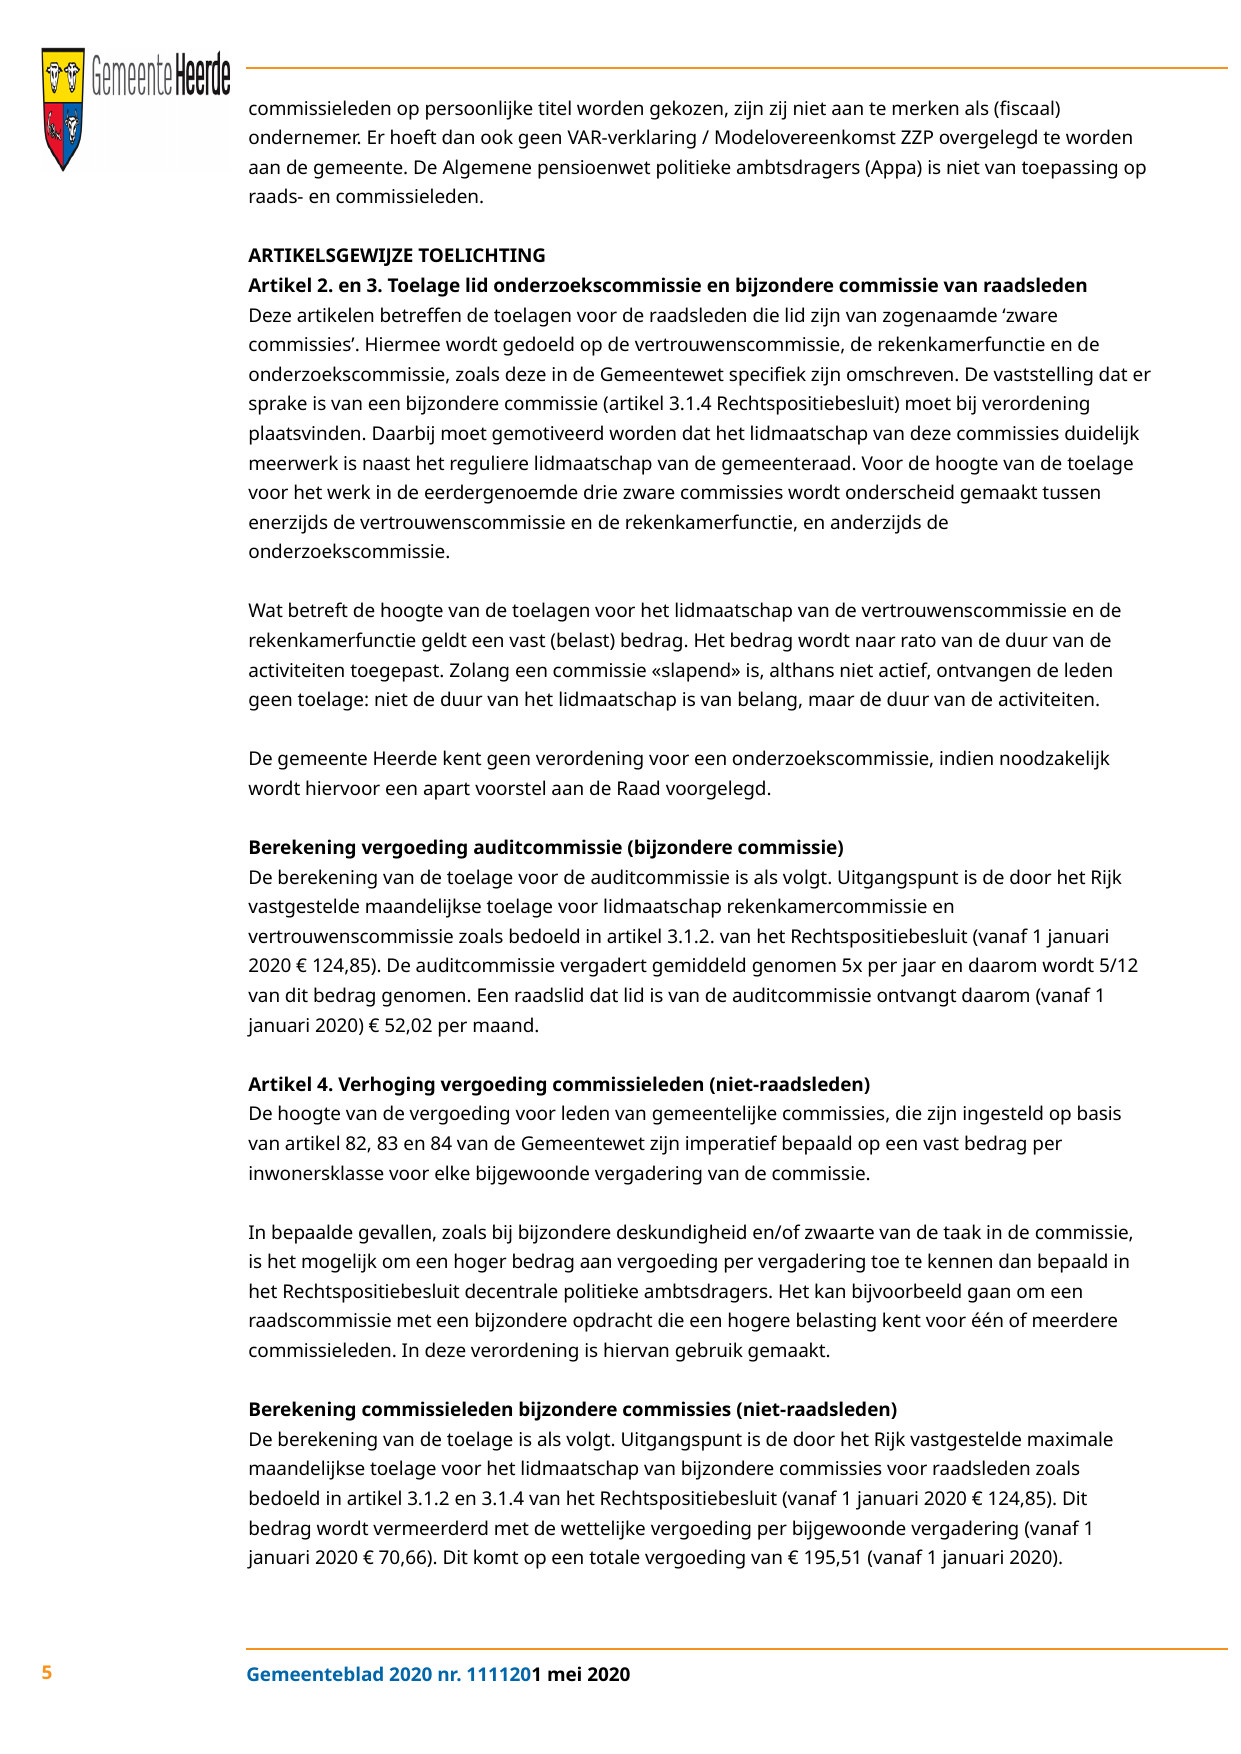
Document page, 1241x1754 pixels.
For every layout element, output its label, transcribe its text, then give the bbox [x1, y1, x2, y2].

text De gemeente Heerde kent geen verordening voor een onderzoekscommissie, indien noodzakelijk wordt hiervoor een apart voorstel aan de Raad voorgelegd. [248, 746, 1152, 801]
text Artikel 4. Verhoging vergoeding commissieleden (niet-raadsleden) [248, 1071, 1152, 1097]
text De berekening van de toelage is als volgt. Uitgangspunt is de door het Rijk vastgestelde maximale maandelijkse toelage voor het lidmaatschap van bijzondere commissies voor raadsleden zoals bedoeld in artikel 3.1.2 en 3.1.4 van het Rechtspositiebesluit (vanaf 1 januari 2020 € 124,85). Dit bedrag wordt vermeerderd met de wettelijke vergoeding per bijgewoonde vergadering (vanaf 1 januari 2020 € 70,66). Dit komt op een totale vergoeding van € 195,51 (vanaf 1 januari 2020). [248, 1426, 1152, 1570]
text Wat betreft de hoogte van de toelagen voor het lidmaatschap van de vertrouwenscommissie en de rekenkamerfunctie geldt een vast (belast) bedrag. Het bedrag wordt naar rato van de duur van de activiteiten toegepast. Zolang een commissie «slapend» is, althans niet actief, ontvangen de leden geen toelage: niet de duur van het lidmaatschap is van belang, maar de duur van de activiteiten. [248, 598, 1152, 712]
text ARTIKELSGEWIJZE TOELICHTING [248, 243, 1152, 268]
text De hoogte van de vergoeding voor leden van gemeentelijke commissies, die zijn ingesteld op basis van artikel 82, 83 en 84 van de Gemeentewet zijn imperatief bepaald op een vast bedrag per inwonersklasse voor elke bijgewoonde vergadering van de commissie. [248, 1101, 1152, 1186]
text De berekening van de toelage voor de auditcommissie is als volgt. Uitgangspunt is de door het Rijk vastgestelde maandelijkse toelage voor lidmaatschap rekenkamercommissie en vertrouwenscommissie zoals bedoeld in artikel 3.1.2. van het Rechtspositiebesluit (vanaf 1 januari 2020 € 124,85). De auditcommissie vergadert gemiddeld genomen 5x per jaar en daarom wordt 5/12 van dit bedrag genomen. Een raadslid dat lid is van de auditcommissie ontvangt daarom (vanaf 1 januari 2020) € 52,02 per maand. [248, 864, 1152, 1038]
picture [41, 47, 231, 172]
text commissieleden op persoonlijke titel worden gekozen, zijn zij niet aan te merken als (fiscaal) ondernemer. Er hoeft dan ook geen VAR-verklaring / Modelovereenkomst ZZP overgelegd te worden aan de gemeente. De Algemene pensioenwet politieke ambtsdragers (Appa) is niet van toepassing op raads- en commissieleden. [248, 95, 1152, 209]
text Artikel 2. en 3. Toelage lid onderzoekscommissie en bijzondere commissie van raadsleden [248, 272, 1152, 298]
text Berekening commissieleden bijzondere commissies (niet-raadsleden) [248, 1396, 1152, 1422]
text Berekening vergoeding auditcommissie (bijzondere commissie) [248, 834, 1152, 860]
text Deze artikelen betreffen de toelagen voor de raadsleden die lid zijn van zogenaamde ‘zware commissies’. Hiermee wordt gedoeld op de vertrouwenscommissie, de rekenkamerfunctie en de onderzoekscommissie, zoals deze in de Gemeentewet specifiek zijn omschreven. De vaststelling dat er sprake is van een bijzondere commissie (artikel 3.1.4 Rechtspositiebesluit) moet bij verordening plaatsvinden. Daarbij moet gemotiveerd worden dat het lidmaatschap van deze commissies duidelijk meerwerk is naast het reguliere lidmaatschap van de gemeenteraad. Voor de hoogte van de toelage voor het werk in de eerdergenoemde drie zware commissies wordt onderscheid gemaakt tussen enerzijds de vertrouwenscommissie en de rekenkamerfunctie, en anderzijds de onderzoekscommissie. [248, 302, 1152, 564]
text In bepaalde gevallen, zoals bij bijzondere deskundigheid en/of zwaarte van de taak in de commissie, is het mogelijk om een hoger bedrag aan vergoeding per vergadering toe te kennen dan bepaald in het Rechtspositiebesluit decentrale politieke ambtsdragers. Het kan bijvoorbeeld gaan om een raadscommissie met een bijzondere opdracht die een hogere belasting kent voor één of meerdere commissieleden. In deze verordening is hiervan gebruik gemaakt. [248, 1219, 1152, 1363]
